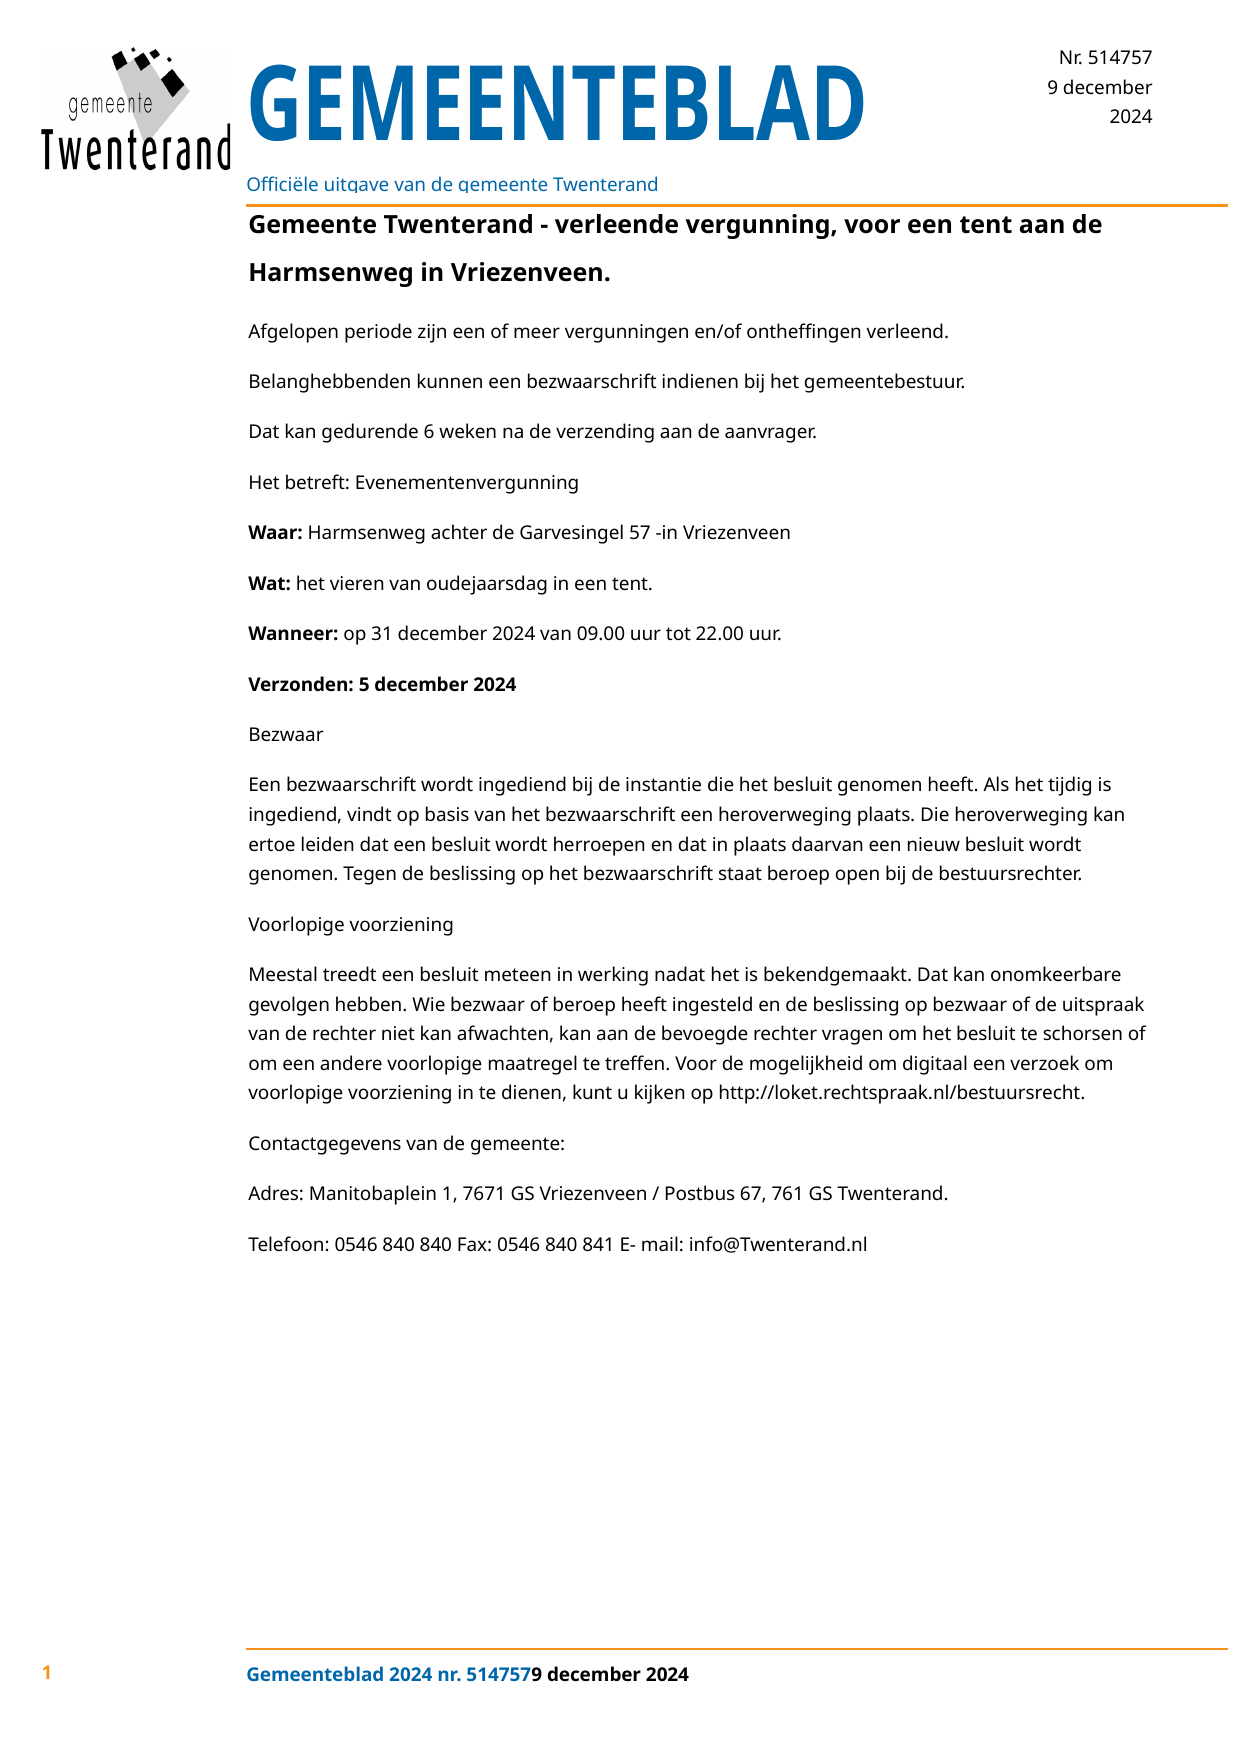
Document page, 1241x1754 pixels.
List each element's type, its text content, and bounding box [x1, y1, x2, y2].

text Wat: het vieren van oudejaarsdag in een tent. [248, 570, 1152, 596]
text Gemeente Twenterand - verleende vergunning, voor een tent aan de Harmsenweg in Vriezenveen. [248, 207, 1152, 288]
text Belanghebbenden kunnen een bezwaarschrift indienen bij het gemeentebestuur. [248, 368, 1152, 394]
text Het betreft: Evenementenvergunning [248, 469, 1152, 495]
text Telefoon: 0546 840 840 Fax: 0546 840 841 E- mail: info@Twenterand.nl [248, 1231, 1152, 1257]
text Bezwaar [248, 721, 1152, 747]
text Adres: Manitobaplein 1, 7671 GS Vriezenveen / Postbus 67, 761 GS Twenterand. [248, 1180, 1152, 1206]
text Verzonden: 5 december 2024 [248, 671, 1152, 697]
text Dat kan gedurende 6 weken na de verzending aan de aanvrager. [248, 419, 1152, 444]
text Waar: Harmsenweg achter de Garvesingel 57 -in Vriezenveen [248, 519, 1152, 545]
text Afgelopen periode zijn een of meer vergunningen en/of ontheffingen verleend. [248, 318, 1152, 344]
text Een bezwaarschrift wordt ingediend bij de instantie die het besluit genomen heeft. Als het tijdig is ingediend, vindt op basis van het bezwaarschrift een heroverweging plaats. Die heroverweging kan ertoe leiden dat een besluit wordt herroepen en dat in plaats daarvan een nieuw besluit wordt genomen. Tegen de beslissing op het bezwaarschrift staat beroep open bij de bestuursrechter. [248, 772, 1152, 886]
text Voorlopige voorziening [248, 911, 1152, 937]
picture [41, 47, 231, 172]
text Contactgegevens van de gemeente: [248, 1130, 1152, 1156]
text Meestal treedt een besluit meteen in werking nadat het is bekendgemaakt. Dat kan onomkeerbare gevolgen hebben. Wie bezwaar of beroep heeft ingesteld en de beslissing op bezwaar of de uitspraak van de rechter niet kan afwachten, kan aan de bevoegde rechter vragen om het besluit te schorsen of om een andere voorlopige maatregel te treffen. Voor de mogelijkheid om digitaal een verzoek om voorlopige voorziening in te dienen, kunt u kijken op http://loket.rechtspraak.nl/bestuursrecht. [248, 961, 1152, 1105]
text Wanneer: op 31 december 2024 van 09.00 uur tot 22.00 uur. [248, 620, 1152, 646]
